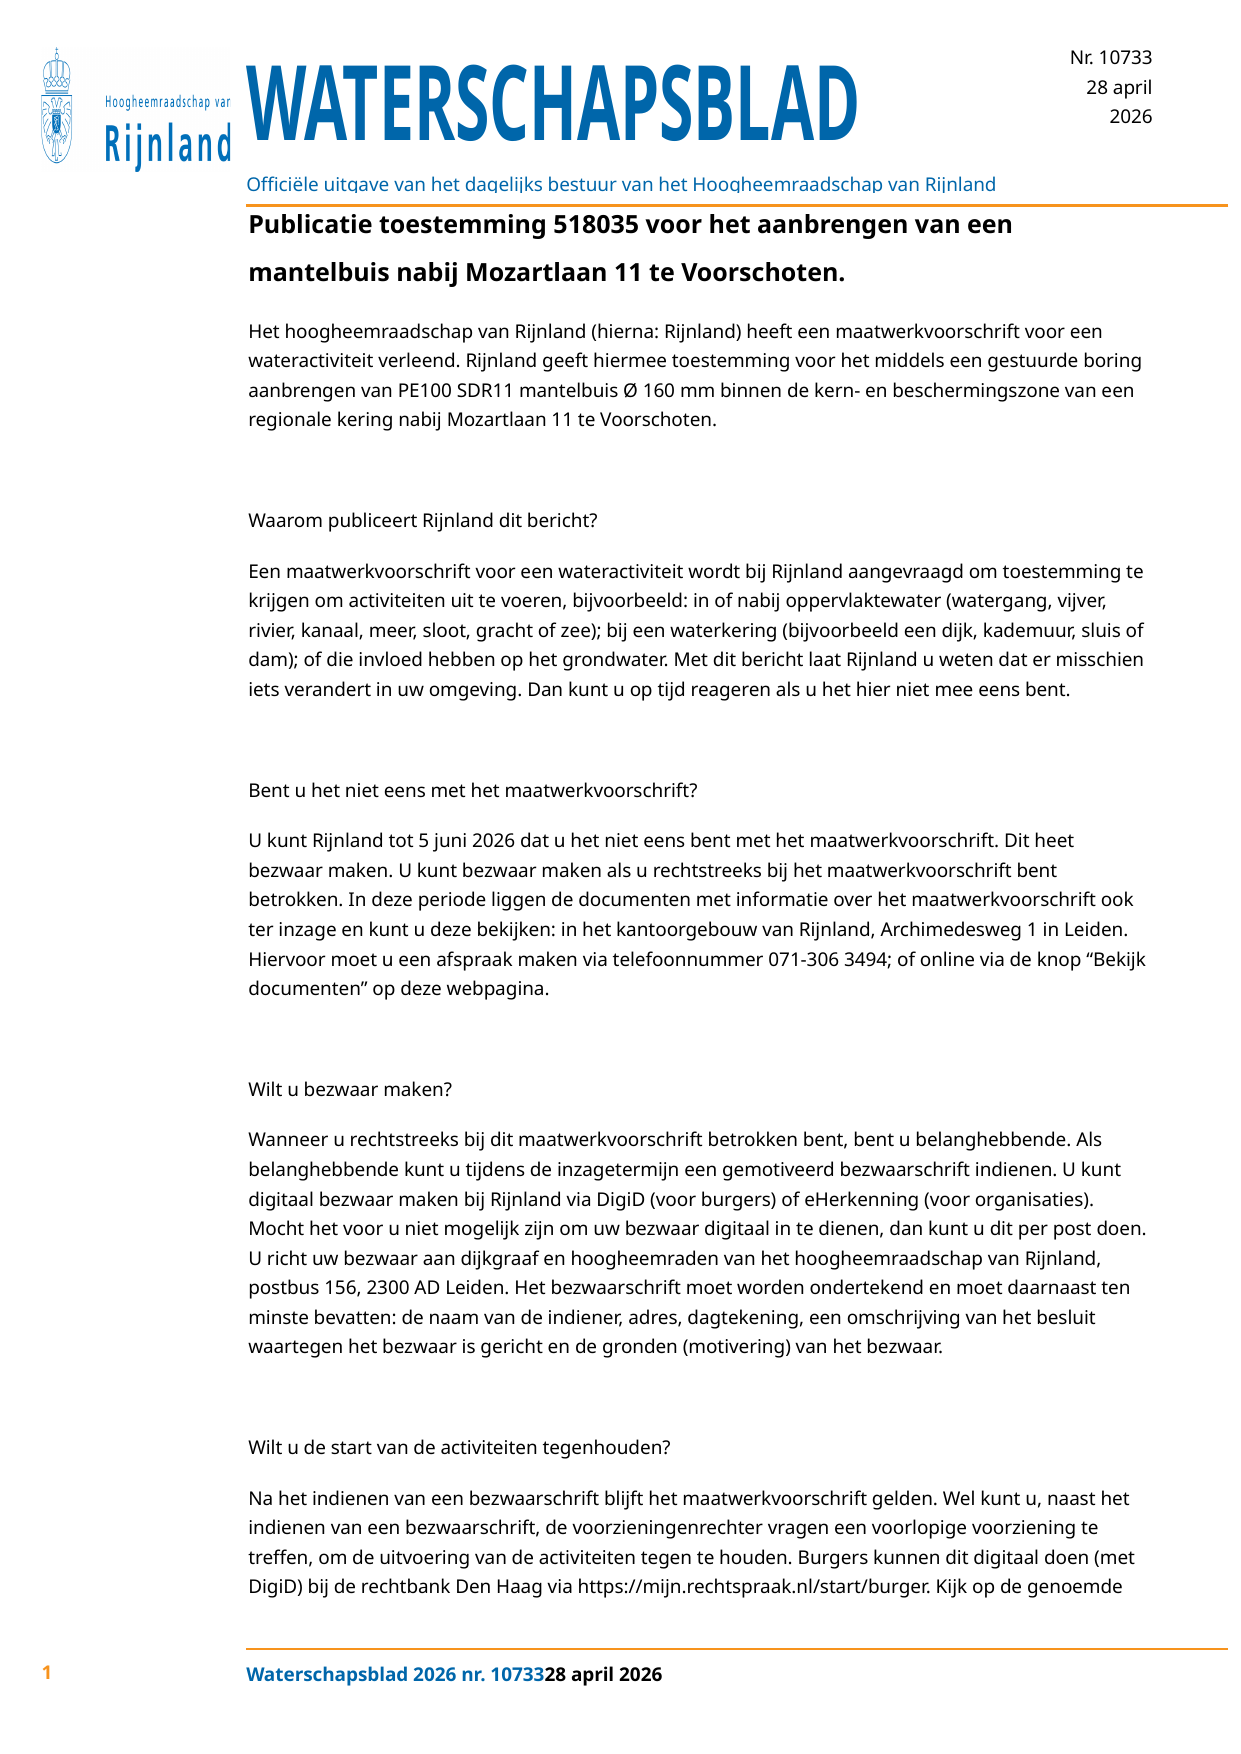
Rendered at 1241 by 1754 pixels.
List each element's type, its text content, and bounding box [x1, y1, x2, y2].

text Een maatwerkvoorschrift voor een wateractiviteit wordt bij Rijnland aangevraagd om toestemming te krijgen om activiteiten uit te voeren, bijvoorbeeld: in of nabij oppervlaktewater (watergang, vijver, rivier, kanaal, meer, sloot, gracht of zee); bij een waterkering (bijvoorbeeld een dijk, kademuur, sluis of dam); of die invloed hebben op het grondwater. Met dit bericht laat Rijnland u weten dat er misschien iets verandert in uw omgeving. Dan kunt u op tijd reageren als u het hier niet mee eens bent. [248, 558, 1152, 702]
text Na het indienen van een bezwaarschrift blijft het maatwerkvoorschrift gelden. Wel kunt u, naast het indienen van een bezwaarschrift, de voorzieningenrechter vragen een voorlopige voorziening te treffen, om de uitvoering van de activiteiten tegen te houden. Burgers kunnen dit digitaal doen (met DigiD) bij de rechtbank Den Haag via https://mijn.rechtspraak.nl/start/burger. Kijk op de genoemde [248, 1485, 1152, 1599]
text U kunt Rijnland tot 5 juni 2026 dat u het niet eens bent met het maatwerkvoorschrift. Dit heet bezwaar maken. U kunt bezwaar maken als u rechtstreeks bij het maatwerkvoorschrift bent betrokken. In deze periode liggen de documenten met informatie over het maatwerkvoorschrift ook ter inzage en kunt u deze bekijken: in het kantoorgebouw van Rijnland, Archimedesweg 1 in Leiden. Hiervoor moet u een afspraak maken via telefoonnummer 071-306 3494; of online via de knop “Bekijk documenten” op deze webpagina. [248, 827, 1152, 1001]
picture [41, 47, 231, 172]
text Waarom publiceert Rijnland dit bericht? [248, 507, 1152, 533]
text Wanneer u rechtstreeks bij dit maatwerkvoorschrift betrokken bent, bent u belanghebbende. Als belanghebbende kunt u tijdens de inzagetermijn een gemotiveerd bezwaarschrift indienen. U kunt digitaal bezwaar maken bij Rijnland via DigiD (voor burgers) of eHerkenning (voor organisaties). Mocht het voor u niet mogelijk zijn om uw bezwaar digitaal in te dienen, dan kunt u dit per post doen. U richt uw bezwaar aan dijkgraaf en hoogheemraden van het hoogheemraadschap van Rijnland, postbus 156, 2300 AD Leiden. Het bezwaarschrift moet worden ondertekend en moet daarnaast ten minste bevatten: de naam van de indiener, adres, dagtekening, een omschrijving van het besluit waartegen het bezwaar is gericht en de gronden (motivering) van het bezwaar. [248, 1127, 1152, 1359]
text Bent u het niet eens met het maatwerkvoorschrift? [248, 777, 1152, 803]
text Wilt u bezwaar maken? [248, 1076, 1152, 1102]
text Het hoogheemraadschap van Rijnland (hierna: Rijnland) heeft een maatwerkvoorschrift voor een wateractiviteit verleend. Rijnland geeft hiermee toestemming voor het middels een gestuurde boring aanbrengen van PE100 SDR11 mantelbuis Ø 160 mm binnen de kern- en beschermingszone van een regionale kering nabij Mozartlaan 11 te Voorschoten. [248, 318, 1152, 432]
text Publicatie toestemming 518035 voor het aanbrengen van een mantelbuis nabij Mozartlaan 11 te Voorschoten. [248, 207, 1152, 288]
text Wilt u de start van de activiteiten tegenhouden? [248, 1434, 1152, 1460]
